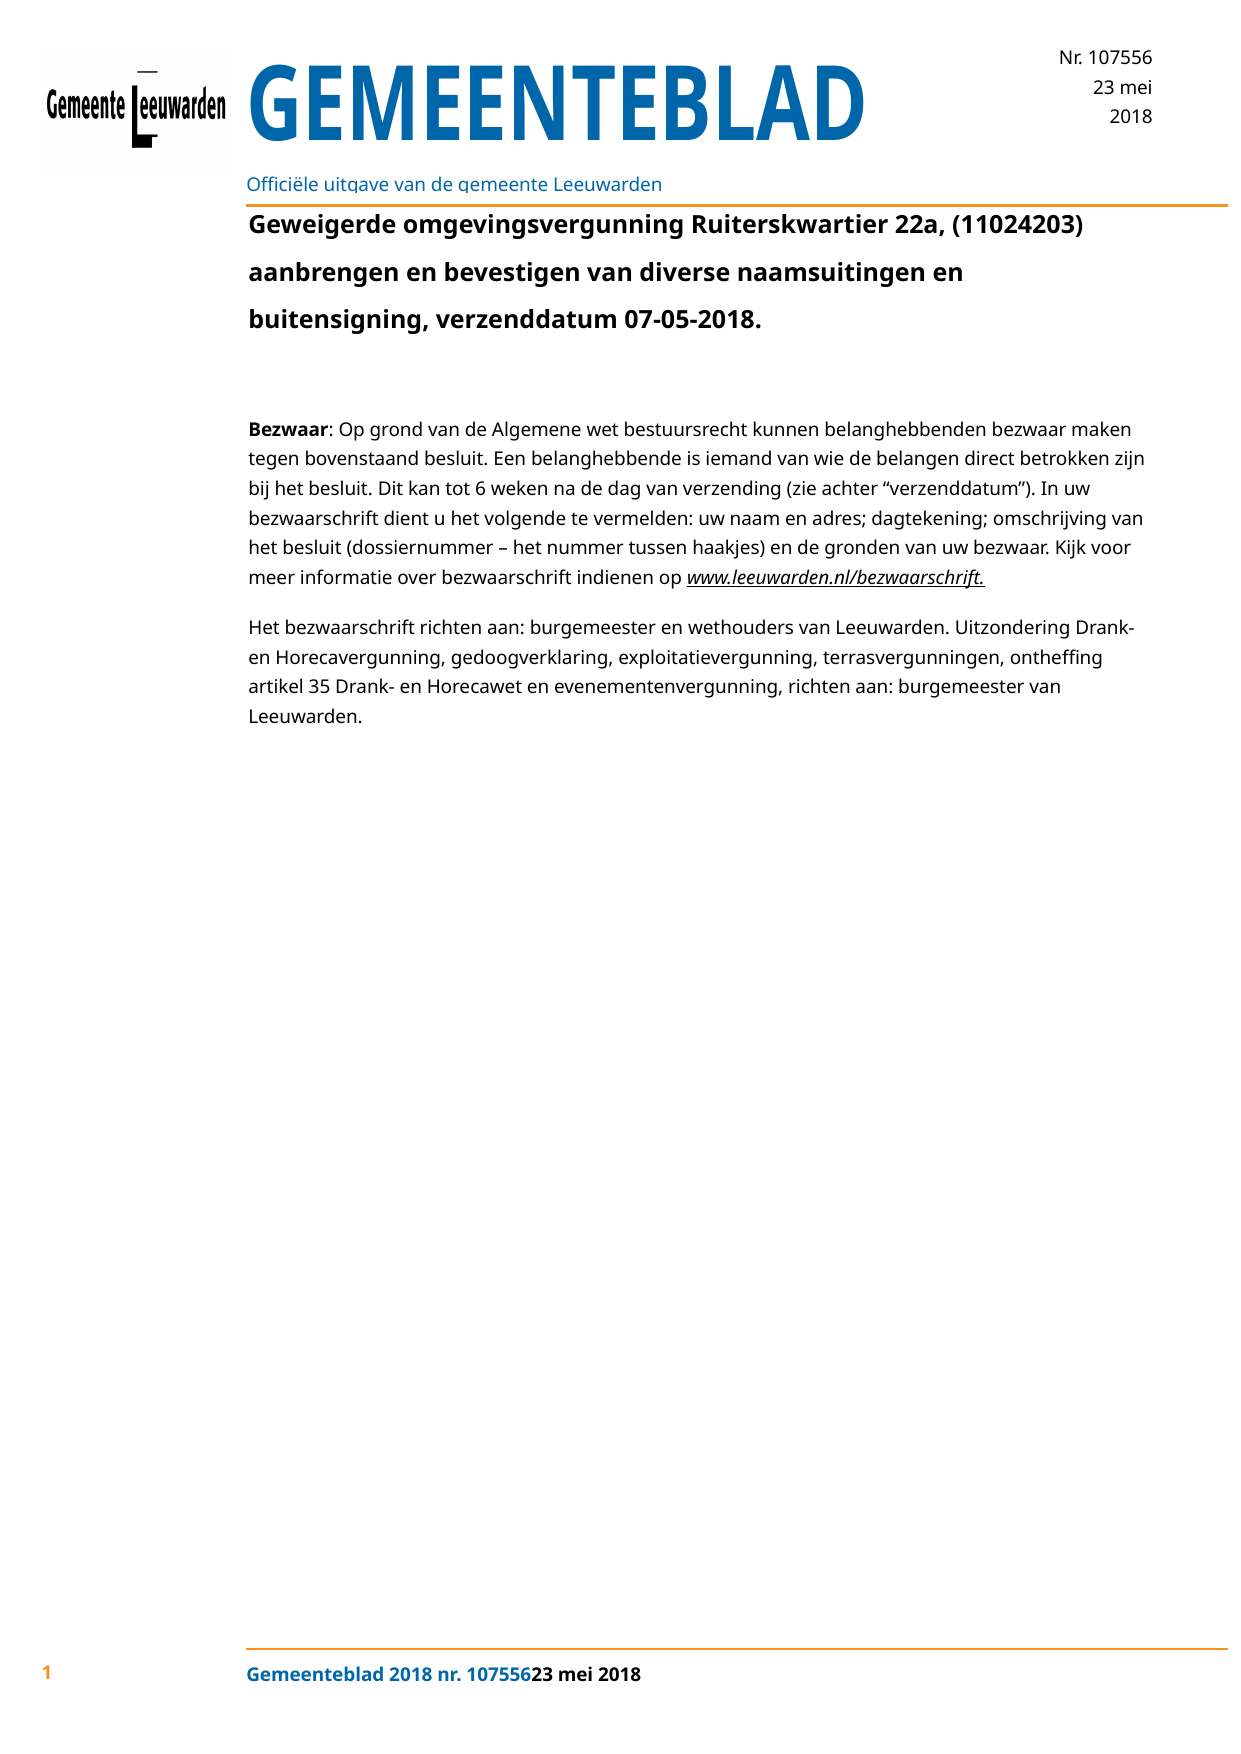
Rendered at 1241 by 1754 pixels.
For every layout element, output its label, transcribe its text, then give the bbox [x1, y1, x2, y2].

text Bezwaar: Op grond van de Algemene wet bestuursrecht kunnen belanghebbenden bezwaar maken tegen bovenstaand besluit. Een belanghebbende is iemand van wie de belangen direct betrokken zijn bij het besluit. Dit kan tot 6 weken na de dag van verzending (zie achter “verzenddatum”). In uw bezwaarschrift dient u het volgende te vermelden: uw naam en adres; dagtekening; omschrijving van het besluit (dossiernummer – het nummer tussen haakjes) en de gronden van uw bezwaar. Kijk voor meer informatie over bezwaarschrift indienen op www.leeuwarden.nl/bezwaarschrift. [248, 416, 1152, 589]
picture [41, 47, 231, 172]
text Geweigerde omgevingsvergunning Ruiterskwartier 22a, (11024203) aanbrengen en bevestigen van diverse naamsuitingen en buitensigning, verzenddatum 07-05-2018. [248, 207, 1152, 336]
text Het bezwaarschrift richten aan: burgemeester en wethouders van Leeuwarden. Uitzondering Drank- en Horecavergunning, gedoogverklaring, exploitatievergunning, terrasvergunningen, ontheffing artikel 35 Drank- en Horecawet en evenementenvergunning, richten aan: burgemeester van Leeuwarden. [248, 614, 1152, 729]
